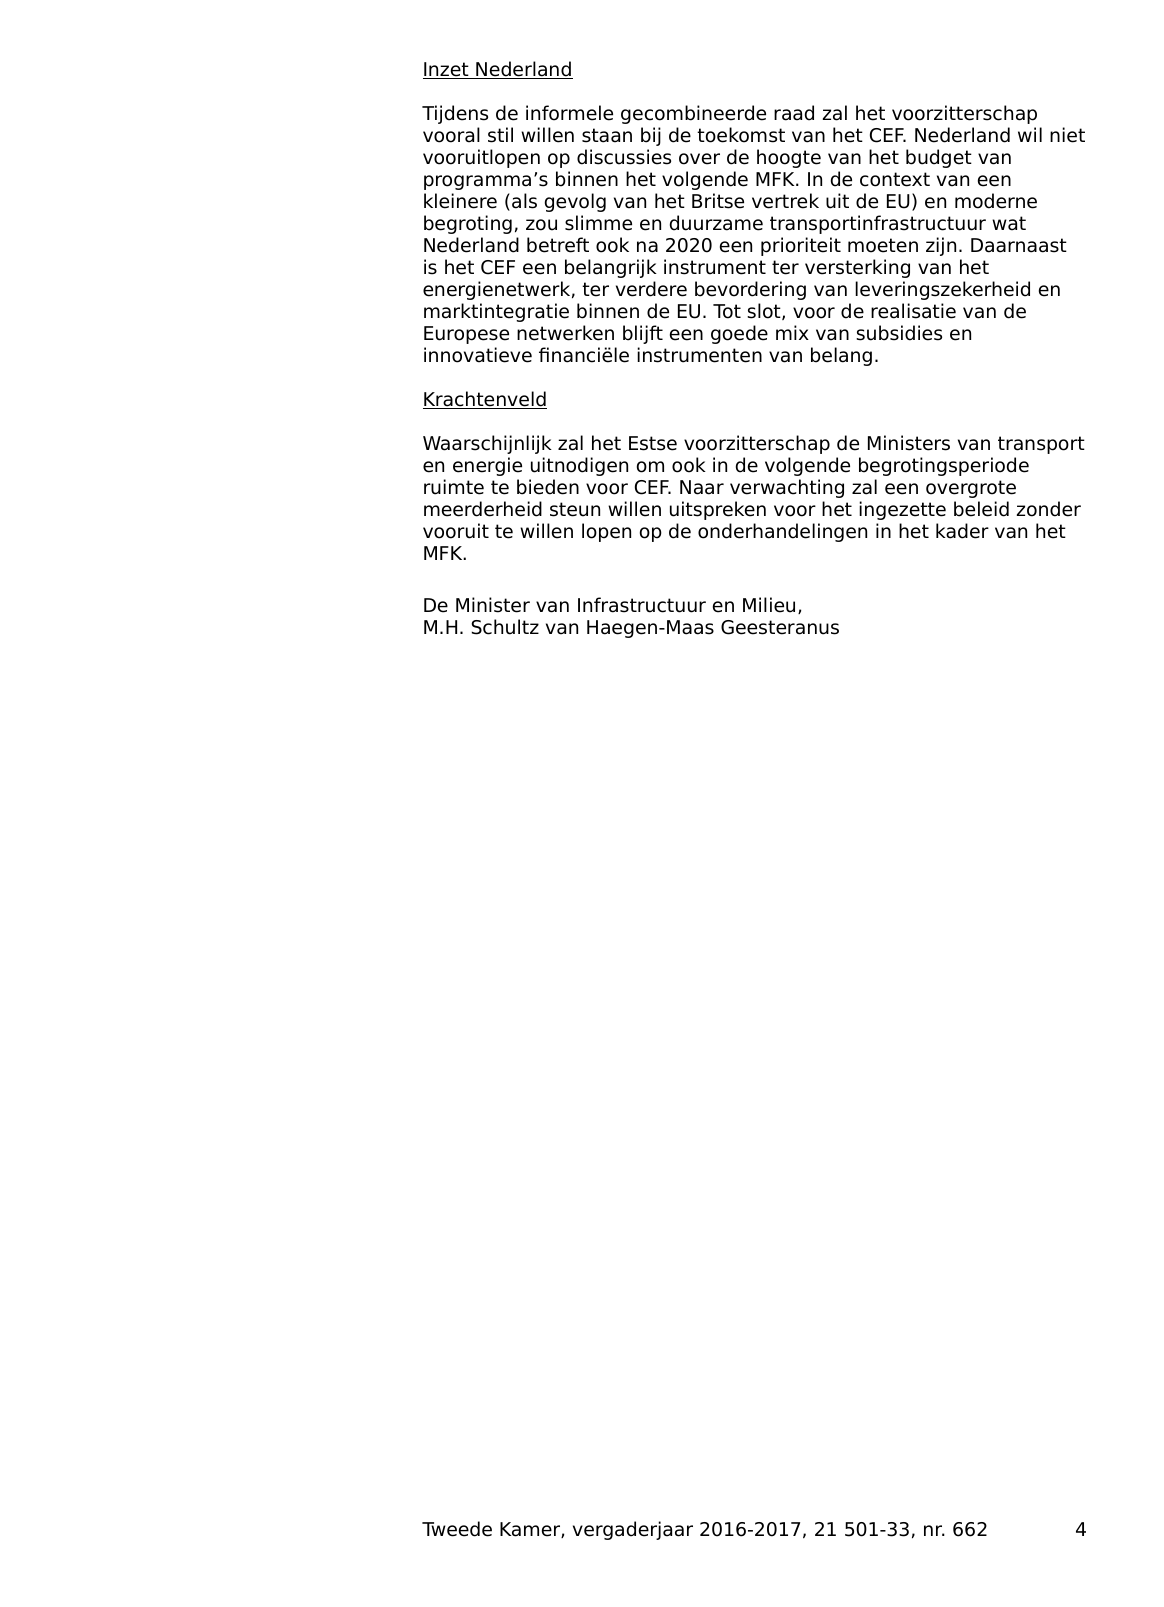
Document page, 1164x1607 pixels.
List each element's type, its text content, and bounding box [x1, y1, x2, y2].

text Tijdens de informele gecombineerde raad zal het voorzitterschap vooral stil willen staan bij de toekomst van het CEF. Nederland wil niet vooruitlopen op discussies over de hoogte van het budget van programma’s binnen het volgende MFK. In de context van een kleinere (als gevolg van het Britse vertrek uit de EU) en moderne begroting, zou slimme en duurzame transportinfrastructuur wat Nederland betreft ook na 2020 een prioriteit moeten zijn. Daarnaast is het CEF een belangrijk instrument ter versterking van het energienetwerk, ter verdere bevordering van leveringszekerheid en marktintegratie binnen de EU. Tot slot, voor de realisatie van de Europese netwerken blijft een goede mix van subsidies en innovatieve financiële instrumenten van belang. [422, 103, 1087, 367]
subtitle Krachtenveld [422, 389, 1087, 411]
subtitle Inzet Nederland [422, 59, 1087, 81]
text De Minister van Infrastructuur en Milieu, M.H. Schultz van Haegen-Maas Geesteranus [422, 595, 1087, 639]
text Waarschijnlijk zal het Estse voorzitterschap de Ministers van transport en energie uitnodigen om ook in de volgende begrotingsperiode ruimte te bieden voor CEF. Naar verwachting zal een overgrote meerderheid steun willen uitspreken voor het ingezette beleid zonder vooruit te willen lopen op de onderhandelingen in het kader van het MFK. [422, 433, 1087, 565]
